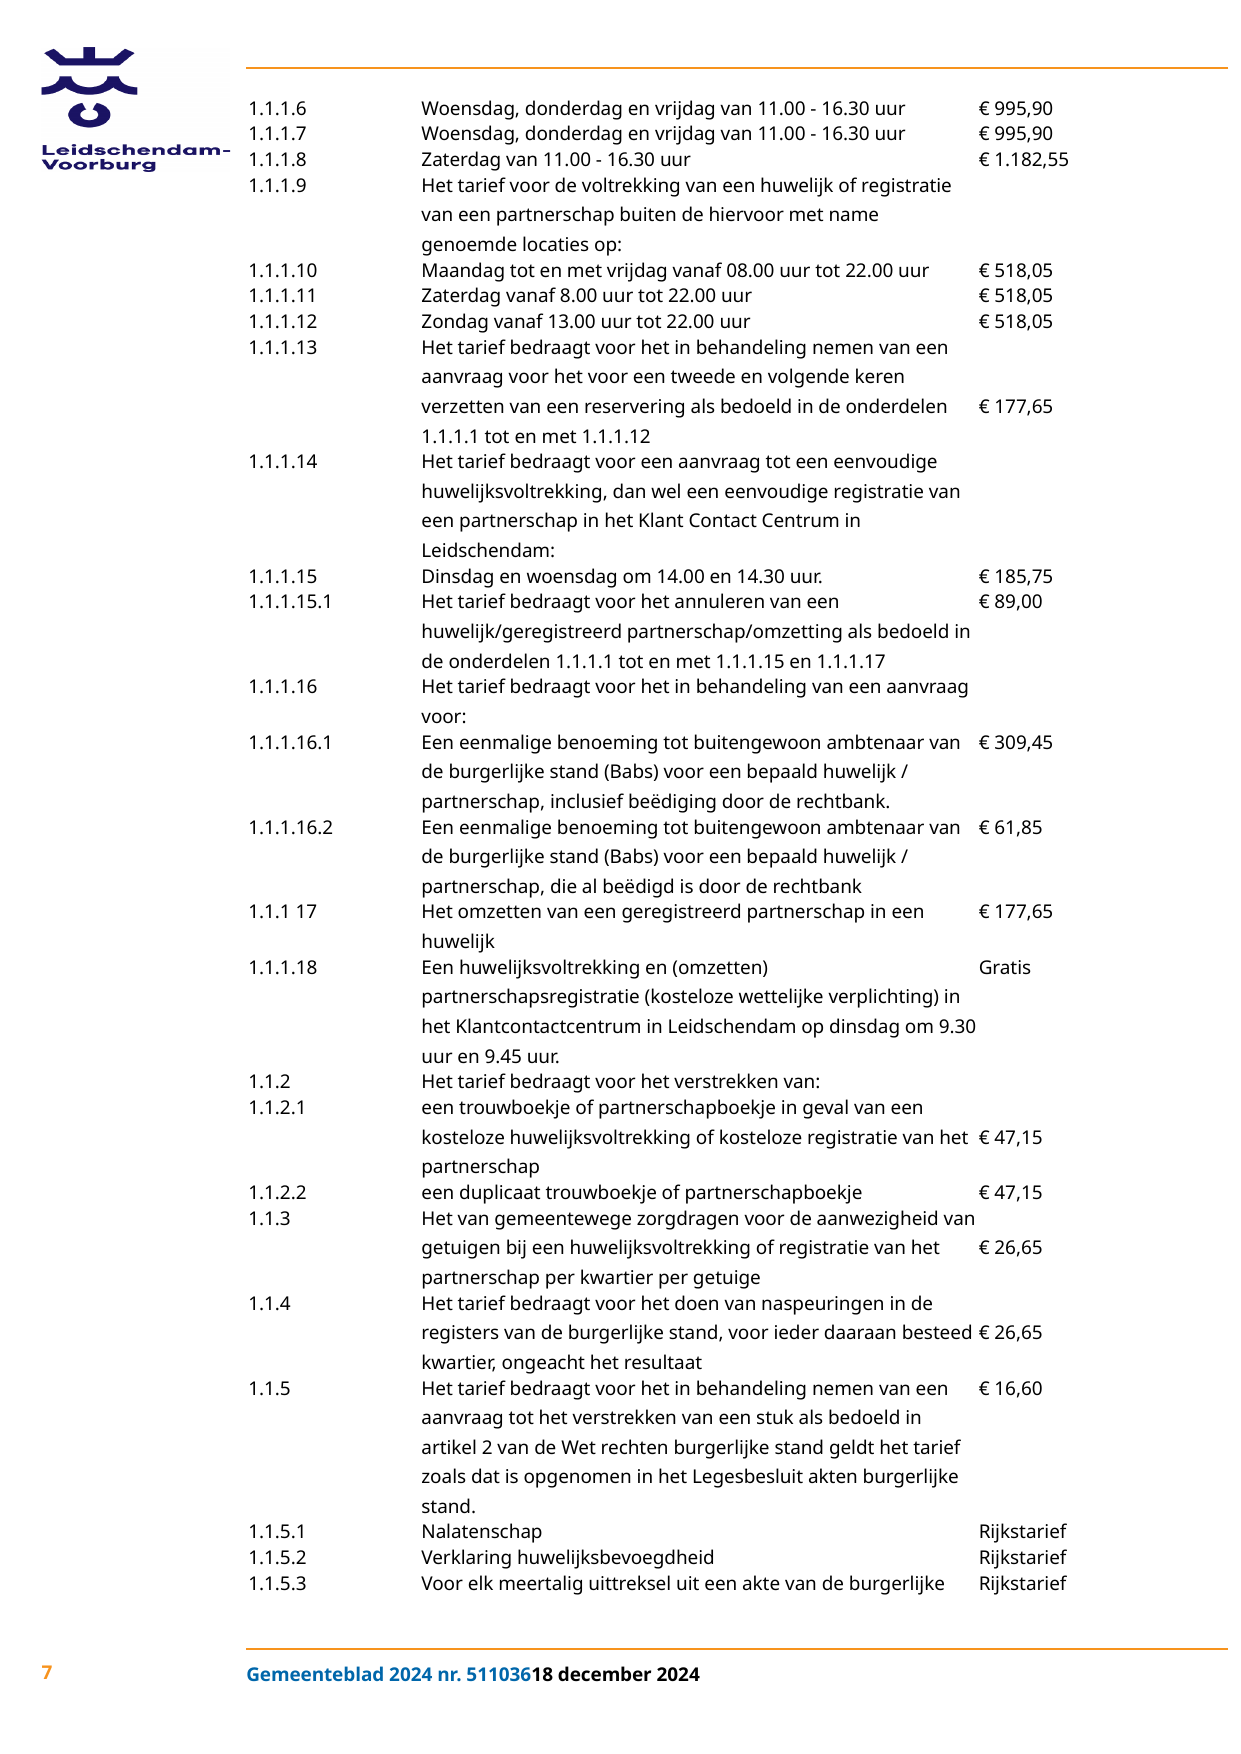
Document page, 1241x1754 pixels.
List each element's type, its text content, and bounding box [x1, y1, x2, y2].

table_cell € 61,85 [979, 814, 1152, 899]
table_cell 1.1.1.11 [248, 283, 421, 308]
table_cell € 16,60 [979, 1375, 1152, 1519]
table_cell € 995,90 [979, 95, 1152, 121]
table_cell Een eenmalige benoeming tot buitengewoon ambtenaar van de burgerlijke stand (Babs) voor een bepaald huwelijk / partnerschap, inclusief beëdiging door de rechtbank. [421, 729, 978, 814]
table_cell € 185,75 [979, 563, 1152, 589]
table_cell Nalatenschap [421, 1519, 978, 1544]
table_cell Zondag vanaf 13.00 uur tot 22.00 uur [421, 308, 978, 334]
table_cell 1.1.3 [248, 1205, 421, 1290]
table_cell 1.1.1.10 [248, 257, 421, 283]
table_cell € 26,65 [979, 1205, 1152, 1290]
table_cell € 1.182,55 [979, 146, 1152, 172]
picture [41, 47, 231, 172]
table_cell een trouwboekje of partnerschapboekje in geval van een kosteloze huwelijksvoltrekking of kosteloze registratie van het partnerschap [421, 1094, 978, 1179]
table_cell 1.1.1.8 [248, 146, 421, 172]
table_cell € 518,05 [979, 257, 1152, 283]
table_cell Voor elk meertalig uittreksel uit een akte van de burgerlijke [421, 1570, 978, 1596]
table_cell 1.1.1.6 [248, 95, 421, 121]
table_cell Zaterdag van 11.00 - 16.30 uur [421, 146, 978, 172]
table_cell 1.1.4 [248, 1290, 421, 1375]
table_cell Het tarief bedraagt voor het verstrekken van: [421, 1069, 978, 1094]
table_cell Het van gemeentewege zorgdragen voor de aanwezigheid van getuigen bij een huwelijksvoltrekking of registratie van het partnerschap per kwartier per getuige [421, 1205, 978, 1290]
table_cell 1.1.1.15 [248, 563, 421, 589]
table_cell 1.1.1.13 [248, 334, 421, 448]
table_cell Het omzetten van een geregistreerd partnerschap in een huwelijk [421, 899, 978, 954]
table_cell [979, 1069, 1152, 1094]
table_cell € 518,05 [979, 308, 1152, 334]
table_cell 1.1.1.7 [248, 121, 421, 146]
table_cell [979, 674, 1152, 729]
table_cell 1.1.1.18 [248, 954, 421, 1068]
table_cell 1.1.1.12 [248, 308, 421, 334]
table_cell 1.1.2 [248, 1069, 421, 1094]
table_cell Gratis [979, 954, 1152, 1068]
table_cell Het tarief bedraagt voor het annuleren van een huwelijk/geregistreerd partnerschap/omzetting als bedoeld in de onderdelen 1.1.1.1 tot en met 1.1.1.15 en 1.1.1.17 [421, 589, 978, 674]
table_cell Rijkstarief [979, 1570, 1152, 1596]
table_cell 1.1.5.2 [248, 1545, 421, 1570]
table_cell 1.1.1.15.1 [248, 589, 421, 674]
table_cell € 89,00 [979, 589, 1152, 674]
table_cell Het tarief bedraagt voor het in behandeling nemen van een aanvraag voor het voor een tweede en volgende keren verzetten van een reservering als bedoeld in de onderdelen 1.1.1.1 tot en met 1.1.1.12 [421, 334, 978, 448]
table_cell € 47,15 [979, 1094, 1152, 1179]
table_cell 1.1.1.9 [248, 172, 421, 257]
table_cell 1.1.2.2 [248, 1179, 421, 1205]
table_cell 1.1.1 17 [248, 899, 421, 954]
table_cell Het tarief voor de voltrekking van een huwelijk of registratie van een partnerschap buiten de hiervoor met name genoemde locaties op: [421, 172, 978, 257]
table_cell Het tarief bedraagt voor het in behandeling van een aanvraag voor: [421, 674, 978, 729]
table_cell € 177,65 [979, 899, 1152, 954]
table_cell Rijkstarief [979, 1545, 1152, 1570]
table_cell 1.1.1.14 [248, 449, 421, 563]
table_cell [979, 449, 1152, 563]
table_cell 1.1.1.16 [248, 674, 421, 729]
table_cell 1.1.1.16.2 [248, 814, 421, 899]
table_cell Een eenmalige benoeming tot buitengewoon ambtenaar van de burgerlijke stand (Babs) voor een bepaald huwelijk / partnerschap, die al beëdigd is door de rechtbank [421, 814, 978, 899]
table_cell 1.1.5.3 [248, 1570, 421, 1596]
table_cell € 26,65 [979, 1290, 1152, 1375]
table_cell Het tarief bedraagt voor het in behandeling nemen van een aanvraag tot het verstrekken van een stuk als bedoeld in artikel 2 van de Wet rechten burgerlijke stand geldt het tarief zoals dat is opgenomen in het Legesbesluit akten burgerlijke stand. [421, 1375, 978, 1519]
table_cell Een huwelijksvoltrekking en (omzetten) partnerschapsregistratie (kosteloze wettelijke verplichting) in het Klantcontactcentrum in Leidschendam op dinsdag om 9.30 uur en 9.45 uur. [421, 954, 978, 1068]
table_cell Het tarief bedraagt voor een aanvraag tot een eenvoudige huwelijksvoltrekking, dan wel een eenvoudige registratie van een partnerschap in het Klant Contact Centrum in Leidschendam: [421, 449, 978, 563]
table_cell Woensdag, donderdag en vrijdag van 11.00 - 16.30 uur [421, 95, 978, 121]
table_cell Verklaring huwelijksbevoegdheid [421, 1545, 978, 1570]
table_cell € 177,65 [979, 334, 1152, 448]
table_cell [979, 172, 1152, 257]
table_cell Zaterdag vanaf 8.00 uur tot 22.00 uur [421, 283, 978, 308]
table_cell Het tarief bedraagt voor het doen van naspeuringen in de registers van de burgerlijke stand, voor ieder daaraan besteed kwartier, ongeacht het resultaat [421, 1290, 978, 1375]
table_cell 1.1.5 [248, 1375, 421, 1519]
table_cell Rijkstarief [979, 1519, 1152, 1544]
table_cell 1.1.1.16.1 [248, 729, 421, 814]
table_cell een duplicaat trouwboekje of partnerschapboekje [421, 1179, 978, 1205]
table_cell € 518,05 [979, 283, 1152, 308]
table_cell Maandag tot en met vrijdag vanaf 08.00 uur tot 22.00 uur [421, 257, 978, 283]
table_cell € 995,90 [979, 121, 1152, 146]
table_cell 1.1.5.1 [248, 1519, 421, 1544]
table_cell € 309,45 [979, 729, 1152, 814]
table_cell Woensdag, donderdag en vrijdag van 11.00 - 16.30 uur [421, 121, 978, 146]
table_cell € 47,15 [979, 1179, 1152, 1205]
table_cell Dinsdag en woensdag om 14.00 en 14.30 uur. [421, 563, 978, 589]
table_cell 1.1.2.1 [248, 1094, 421, 1179]
